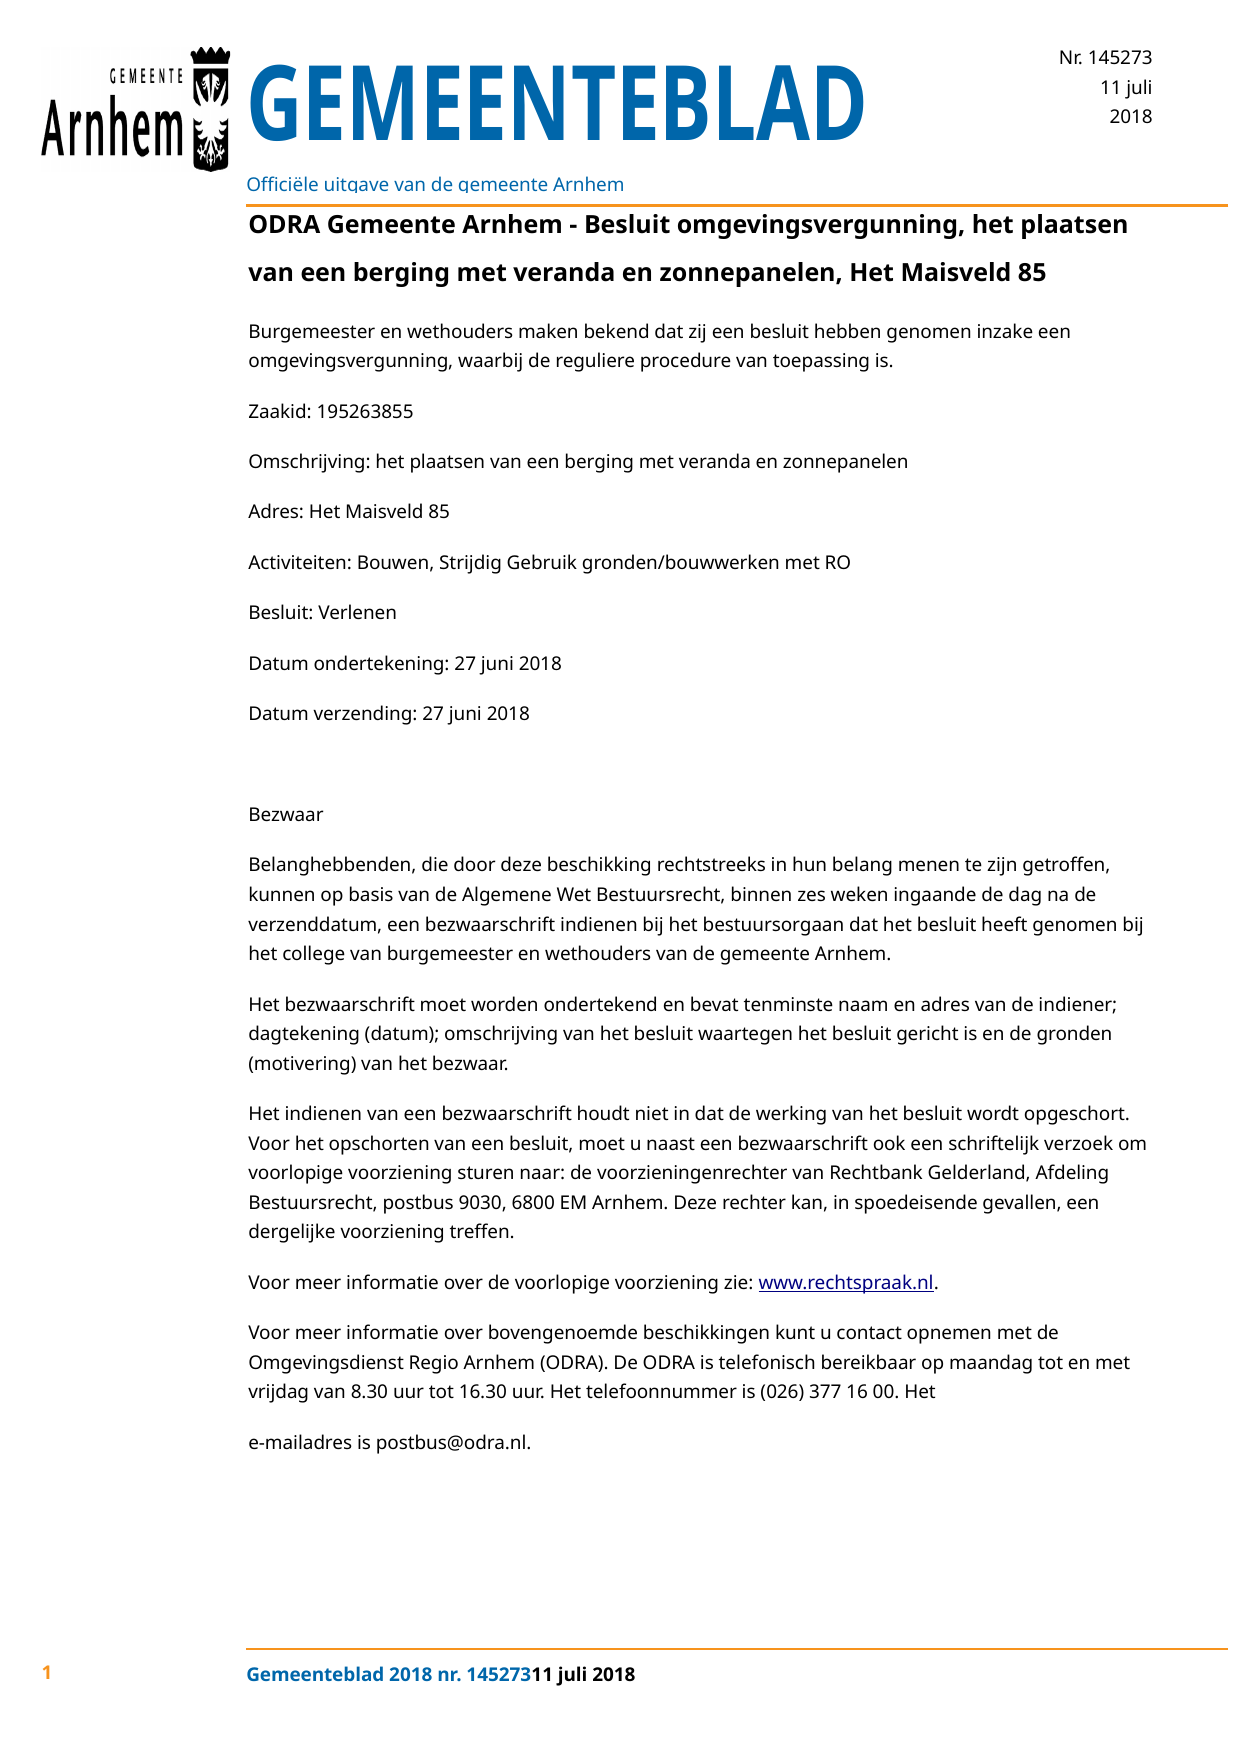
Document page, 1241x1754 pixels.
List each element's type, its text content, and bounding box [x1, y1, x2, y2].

text Het bezwaarschrift moet worden ondertekend en bevat tenminste naam en adres van de indiener; dagtekening (datum); omschrijving van het besluit waartegen het besluit gericht is en de gronden (motivering) van het bezwaar. [248, 991, 1152, 1076]
text Burgemeester en wethouders maken bekend dat zij een besluit hebben genomen inzake een omgevingsvergunning, waarbij de reguliere procedure van toepassing is. [248, 318, 1152, 373]
picture [41, 47, 231, 172]
text Zaakid: 195263855 [248, 398, 1152, 424]
text Belanghebbenden, die door deze beschikking rechtstreeks in hun belang menen te zijn getroffen, kunnen op basis van de Algemene Wet Bestuursrecht, binnen zes weken ingaande de dag na de verzenddatum, een bezwaarschrift indienen bij het bestuursorgaan dat het besluit heeft genomen bij het college van burgemeester en wethouders van de gemeente Arnhem. [248, 852, 1152, 966]
text Datum ondertekening: 27 juni 2018 [248, 650, 1152, 676]
text Activiteiten: Bouwen, Strijdig Gebruik gronden/bouwwerken met RO [248, 549, 1152, 575]
text Omschrijving: het plaatsen van een berging met veranda en zonnepanelen [248, 448, 1152, 474]
text e-mailadres is postbus@odra.nl. [248, 1429, 1152, 1455]
text ODRA Gemeente Arnhem - Besluit omgevingsvergunning, het plaatsen van een berging met veranda en zonnepanelen, Het Maisveld 85 [248, 207, 1152, 288]
text Adres: Het Maisveld 85 [248, 499, 1152, 524]
text Het indienen van een bezwaarschrift houdt niet in dat de werking van het besluit wordt opgeschort. Voor het opschorten van een besluit, moet u naast een bezwaarschrift ook een schriftelijk verzoek om voorlopige voorziening sturen naar: de voorzieningenrechter van Rechtbank Gelderland, Afdeling Bestuursrecht, postbus 9030, 6800 EM Arnhem. Deze rechter kan, in spoedeisende gevallen, een dergelijke voorziening treffen. [248, 1100, 1152, 1244]
text Voor meer informatie over bovengenoemde beschikkingen kunt u contact opnemen met de Omgevingsdienst Regio Arnhem (ODRA). De ODRA is telefonisch bereikbaar op maandag tot en met vrijdag van 8.30 uur tot 16.30 uur. Het telefoonnummer is (026) 377 16 00. Het [248, 1319, 1152, 1404]
text Datum verzending: 27 juni 2018 [248, 700, 1152, 726]
text Besluit: Verlenen [248, 599, 1152, 625]
text Bezwaar [248, 801, 1152, 827]
text Voor meer informatie over de voorlopige voorziening zie: www.rechtspraak.nl. [248, 1269, 1152, 1295]
